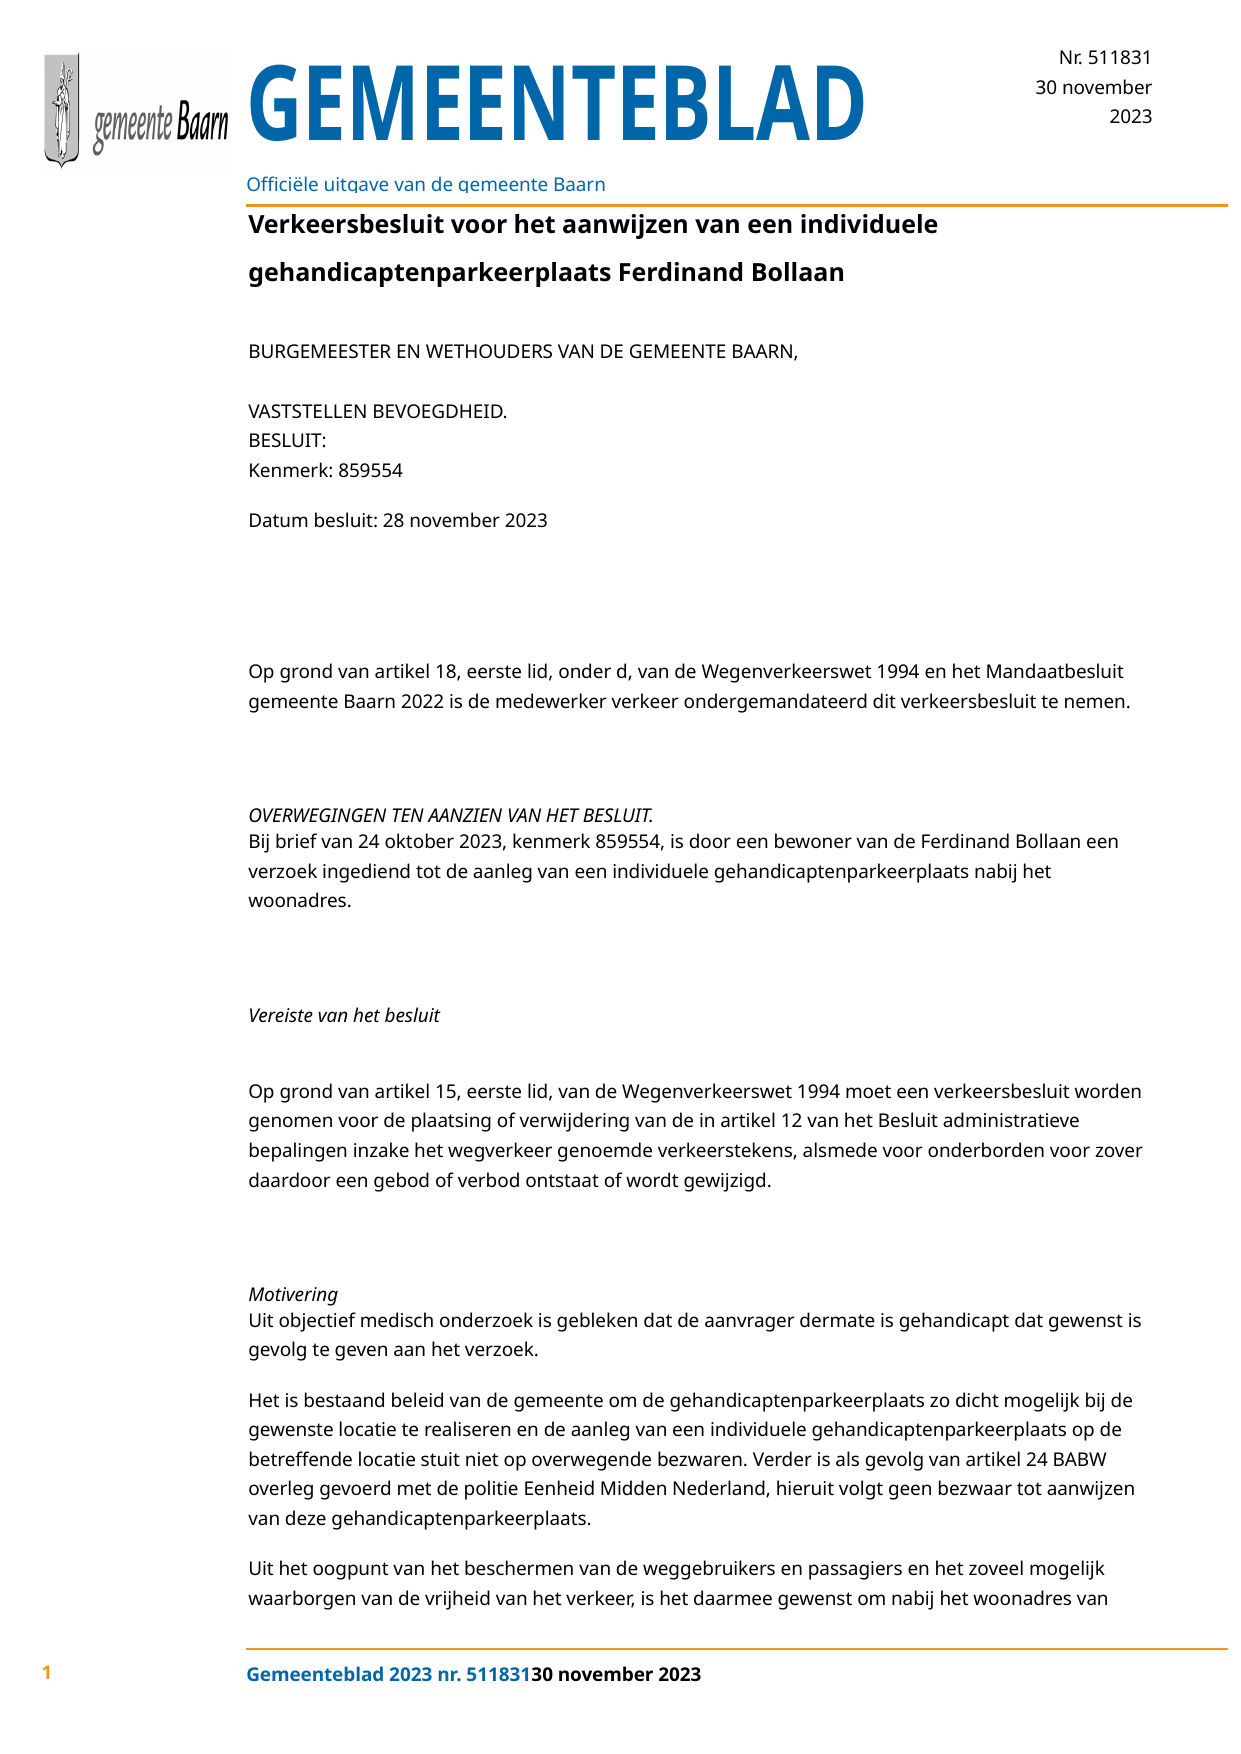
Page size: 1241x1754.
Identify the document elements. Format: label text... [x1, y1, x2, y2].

text BURGEMEESTER EN WETHOUDERS VAN DE GEMEENTE BAARN, [248, 339, 1152, 364]
text Op grond van artikel 18, eerste lid, onder d, van de Wegenverkeerswet 1994 en het Mandaatbesluit gemeente Baarn 2022 is de medewerker verkeer ondergemandateerd dit verkeersbesluit te nemen. [248, 659, 1152, 714]
text Op grond van artikel 15, eerste lid, van de Wegenverkeerswet 1994 moet een verkeersbesluit worden genomen voor de plaatsing of verwijdering van de in artikel 12 van het Besluit administratieve bepalingen inzake het wegverkeer genoemde verkeerstekens, alsmede voor onderborden voor zover daardoor een gebod of verbod ontstaat of wordt gewijzigd. [248, 1078, 1152, 1192]
text Verkeersbesluit voor het aanwijzen van een individuele gehandicaptenparkeerplaats Ferdinand Bollaan [248, 207, 1152, 288]
text Kenmerk: 859554 [248, 457, 1152, 483]
text OVERWEGINGEN TEN AANZIEN VAN HET BESLUIT. [248, 803, 1152, 828]
text VASTSTELLEN BEVOEGDHEID. [248, 398, 1152, 423]
text BESLUIT: [248, 427, 1152, 453]
picture [41, 47, 231, 172]
text Het is bestaand beleid van de gemeente om de gehandicaptenparkeerplaats zo dicht mogelijk bij de gewenste locatie te realiseren en de aanleg van een individuele gehandicaptenparkeerplaats op de betreffende locatie stuit niet op overwegende bezwaren. Verder is als gevolg van artikel 24 BABW overleg gevoerd met de politie Eenheid Midden Nederland, hieruit volgt geen bezwaar tot aanwijzen van deze gehandicaptenparkeerplaats. [248, 1387, 1152, 1531]
text Bij brief van 24 oktober 2023, kenmerk 859554, is door een bewoner van de Ferdinand Bollaan een verzoek ingediend tot de aanleg van een individuele gehandicaptenparkeerplaats nabij het woonadres. [248, 828, 1152, 913]
text Uit het oogpunt van het beschermen van de weggebruikers en passagiers en het zoveel mogelijk waarborgen van de vrijheid van het verkeer, is het daarmee gewenst om nabij het woonadres van [248, 1556, 1152, 1611]
text Motivering [248, 1281, 1152, 1307]
text Uit objectief medisch onderzoek is gebleken dat de aanvrager dermate is gehandicapt dat gewenst is gevolg te geven aan het verzoek. [248, 1307, 1152, 1362]
text Vereiste van het besluit [248, 1002, 1152, 1028]
text Datum besluit: 28 november 2023 [248, 507, 1152, 533]
